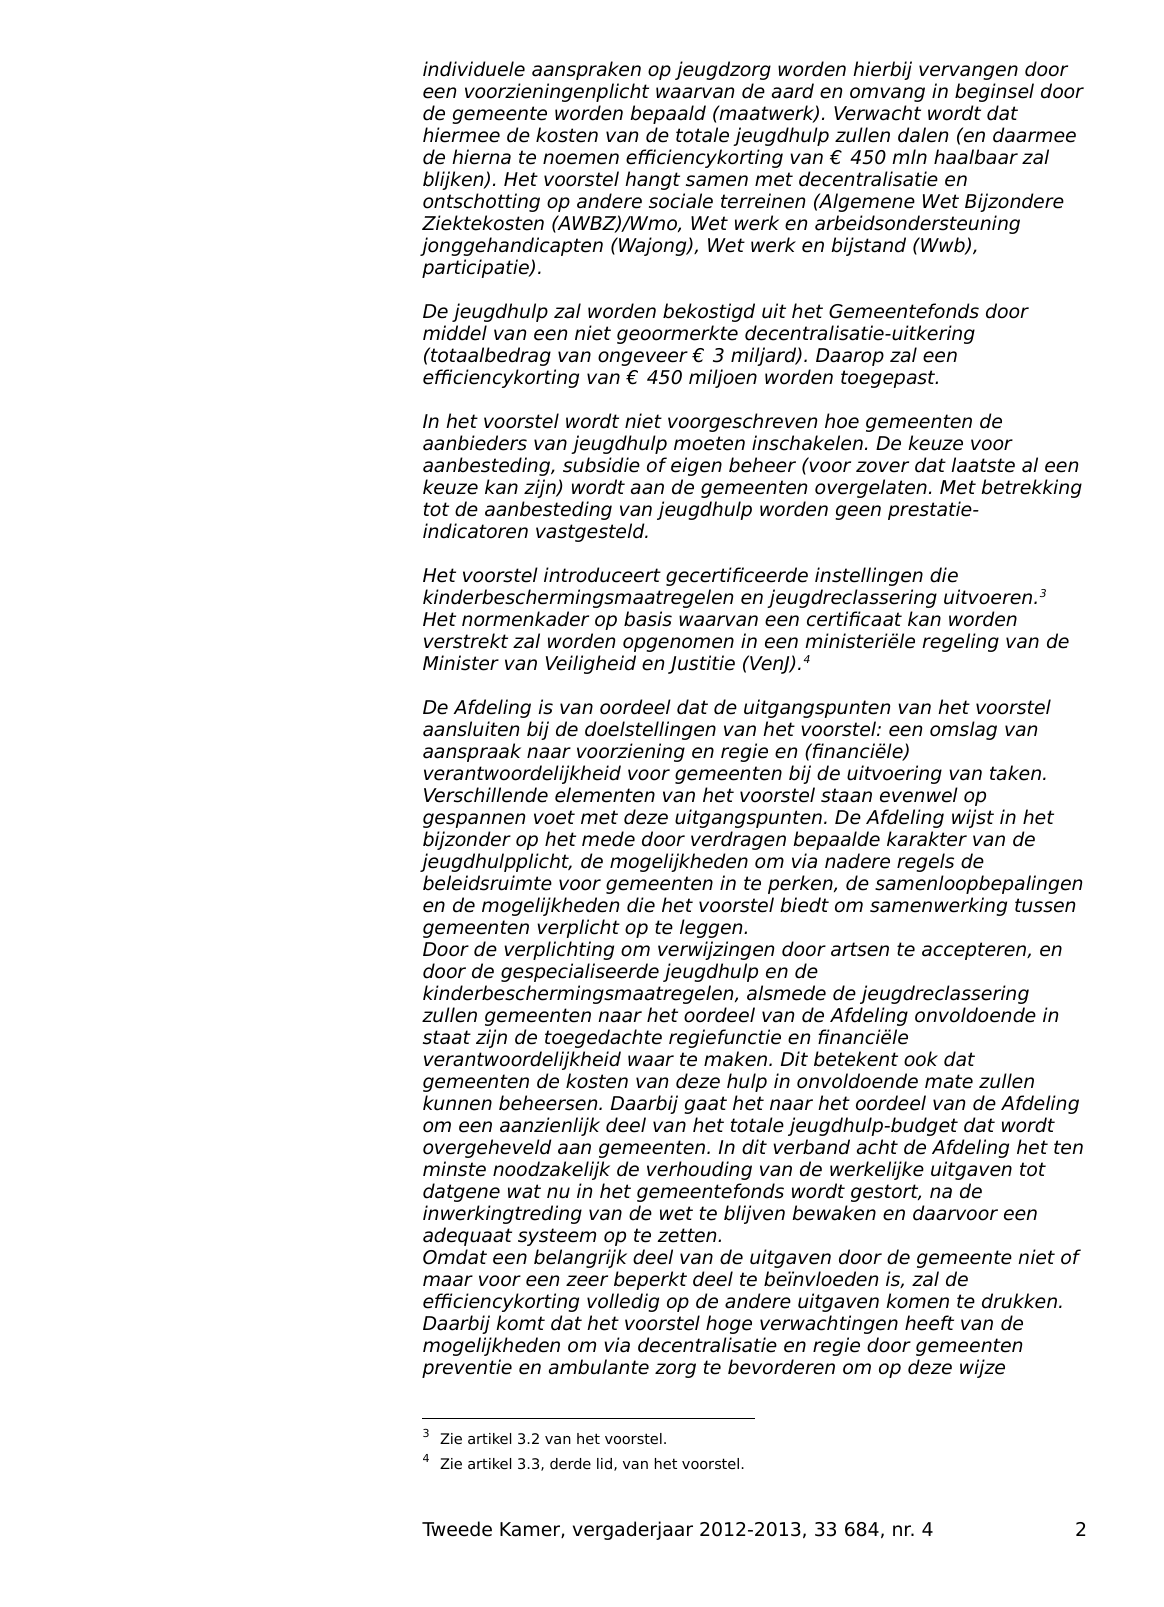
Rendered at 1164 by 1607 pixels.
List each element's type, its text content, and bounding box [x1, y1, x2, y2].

text In het voorstel wordt niet voorgeschreven hoe gemeenten de aanbieders van jeugdhulp moeten inschakelen. De keuze voor aanbesteding, subsidie of eigen beheer (voor zover dat laatste al een keuze kan zijn) wordt aan de gemeenten overgelaten. Met betrekking tot de aanbesteding van jeugdhulp worden geen prestatie-indicatoren vastgesteld. [422, 411, 1087, 543]
text De jeugdhulp zal worden bekostigd uit het Gemeentefonds door middel van een niet geoormerkte decentralisatie-uitkering (totaalbedrag van ongeveer € 3 miljard). Daarop zal een efficiencykorting van € 450 miljoen worden toegepast. [422, 301, 1087, 389]
text Zie artikel 3.2 van het voorstel. [422, 1427, 1087, 1449]
text Omdat een belangrijk deel van de uitgaven door de gemeente niet of maar voor een zeer beperkt deel te beïnvloeden is, zal de efficiencykorting volledig op de andere uitgaven komen te drukken. Daarbij komt dat het voorstel hoge verwachtingen heeft van de mogelijkheden om via decentralisatie en regie door gemeenten preventie en ambulante zorg te bevorderen om op deze wijze [422, 1247, 1087, 1379]
text Zie artikel 3.3, derde lid, van het voorstel. [422, 1452, 1087, 1474]
text Het voorstel introduceert gecertificeerde instellingen die kinderbeschermingsmaatregelen en jeugdreclassering uitvoeren. Het normenkader op basis waarvan een certificaat kan worden verstrekt zal worden opgenomen in een ministeriële regeling van de Minister van Veiligheid en Justitie (VenJ). [422, 565, 1087, 675]
text Door de verplichting om verwijzingen door artsen te accepteren, en door de gespecialiseerde jeugdhulp en de kinderbeschermingsmaatregelen, alsmede de jeugdreclassering zullen gemeenten naar het oordeel van de Afdeling onvoldoende in staat zijn de toegedachte regiefunctie en financiële verantwoordelijkheid waar te maken. Dit betekent ook dat gemeenten de kosten van deze hulp in onvoldoende mate zullen kunnen beheersen. Daarbij gaat het naar het oordeel van de Afdeling om een aanzienlijk deel van het totale jeugdhulp-budget dat wordt overgeheveld aan gemeenten. In dit verband acht de Afdeling het ten minste noodzakelijk de verhouding van de werkelijke uitgaven tot datgene wat nu in het gemeentefonds wordt gestort, na de inwerkingtreding van de wet te blijven bewaken en daarvoor een adequaat systeem op te zetten. [422, 939, 1087, 1247]
text individuele aanspraken op jeugdzorg worden hierbij vervangen door een voorzieningenplicht waarvan de aard en omvang in beginsel door de gemeente worden bepaald (maatwerk). Verwacht wordt dat hiermee de kosten van de totale jeugdhulp zullen dalen (en daarmee de hierna te noemen efficiencykorting van € 450 mln haalbaar zal blijken). Het voorstel hangt samen met decentralisatie en ontschotting op andere sociale terreinen (Algemene Wet Bijzondere Ziektekosten (AWBZ)/Wmo, Wet werk en arbeidsondersteuning jonggehandicapten (Wajong), Wet werk en bijstand (Wwb), participatie). [422, 59, 1087, 279]
text De Afdeling is van oordeel dat de uitgangspunten van het voorstel aansluiten bij de doelstellingen van het voorstel: een omslag van aanspraak naar voorziening en regie en (financiële) verantwoordelijkheid voor gemeenten bij de uitvoering van taken. Verschillende elementen van het voorstel staan evenwel op gespannen voet met deze uitgangspunten. De Afdeling wijst in het bijzonder op het mede door verdragen bepaalde karakter van de jeugdhulpplicht, de mogelijkheden om via nadere regels de beleidsruimte voor gemeenten in te perken, de samenloopbepalingen en de mogelijkheden die het voorstel biedt om samenwerking tussen gemeenten verplicht op te leggen. [422, 697, 1087, 939]
